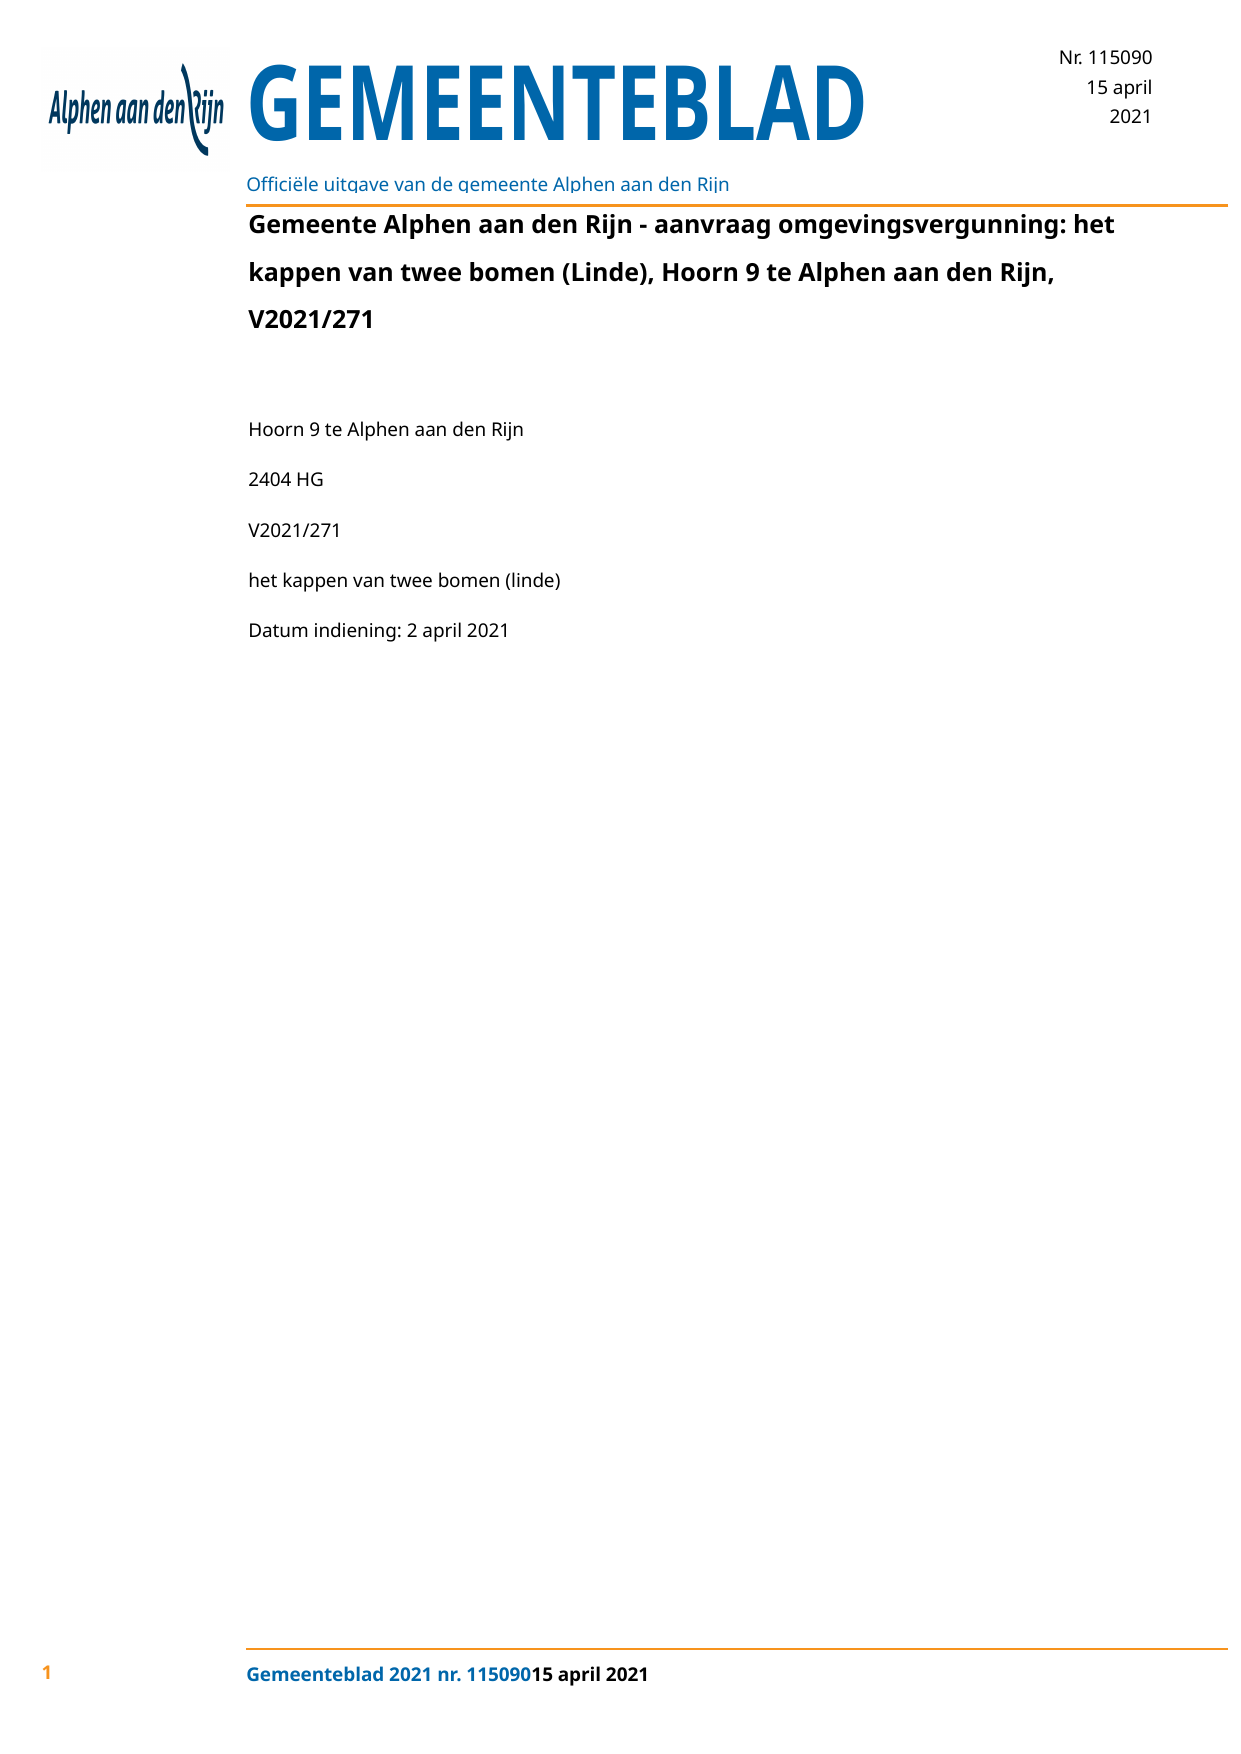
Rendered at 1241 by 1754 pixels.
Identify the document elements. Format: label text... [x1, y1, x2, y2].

text Gemeente Alphen aan den Rijn - aanvraag omgevingsvergunning: het kappen van twee bomen (Linde), Hoorn 9 te Alphen aan den Rijn, V2021/271 [248, 207, 1152, 336]
text V2021/271 [248, 517, 1152, 542]
text 2404 HG [248, 466, 1152, 492]
text Hoorn 9 te Alphen aan den Rijn [248, 416, 1152, 442]
text het kappen van twee bomen (linde) [248, 567, 1152, 593]
picture [41, 47, 231, 172]
text Datum indiening: 2 april 2021 [248, 618, 1152, 643]
